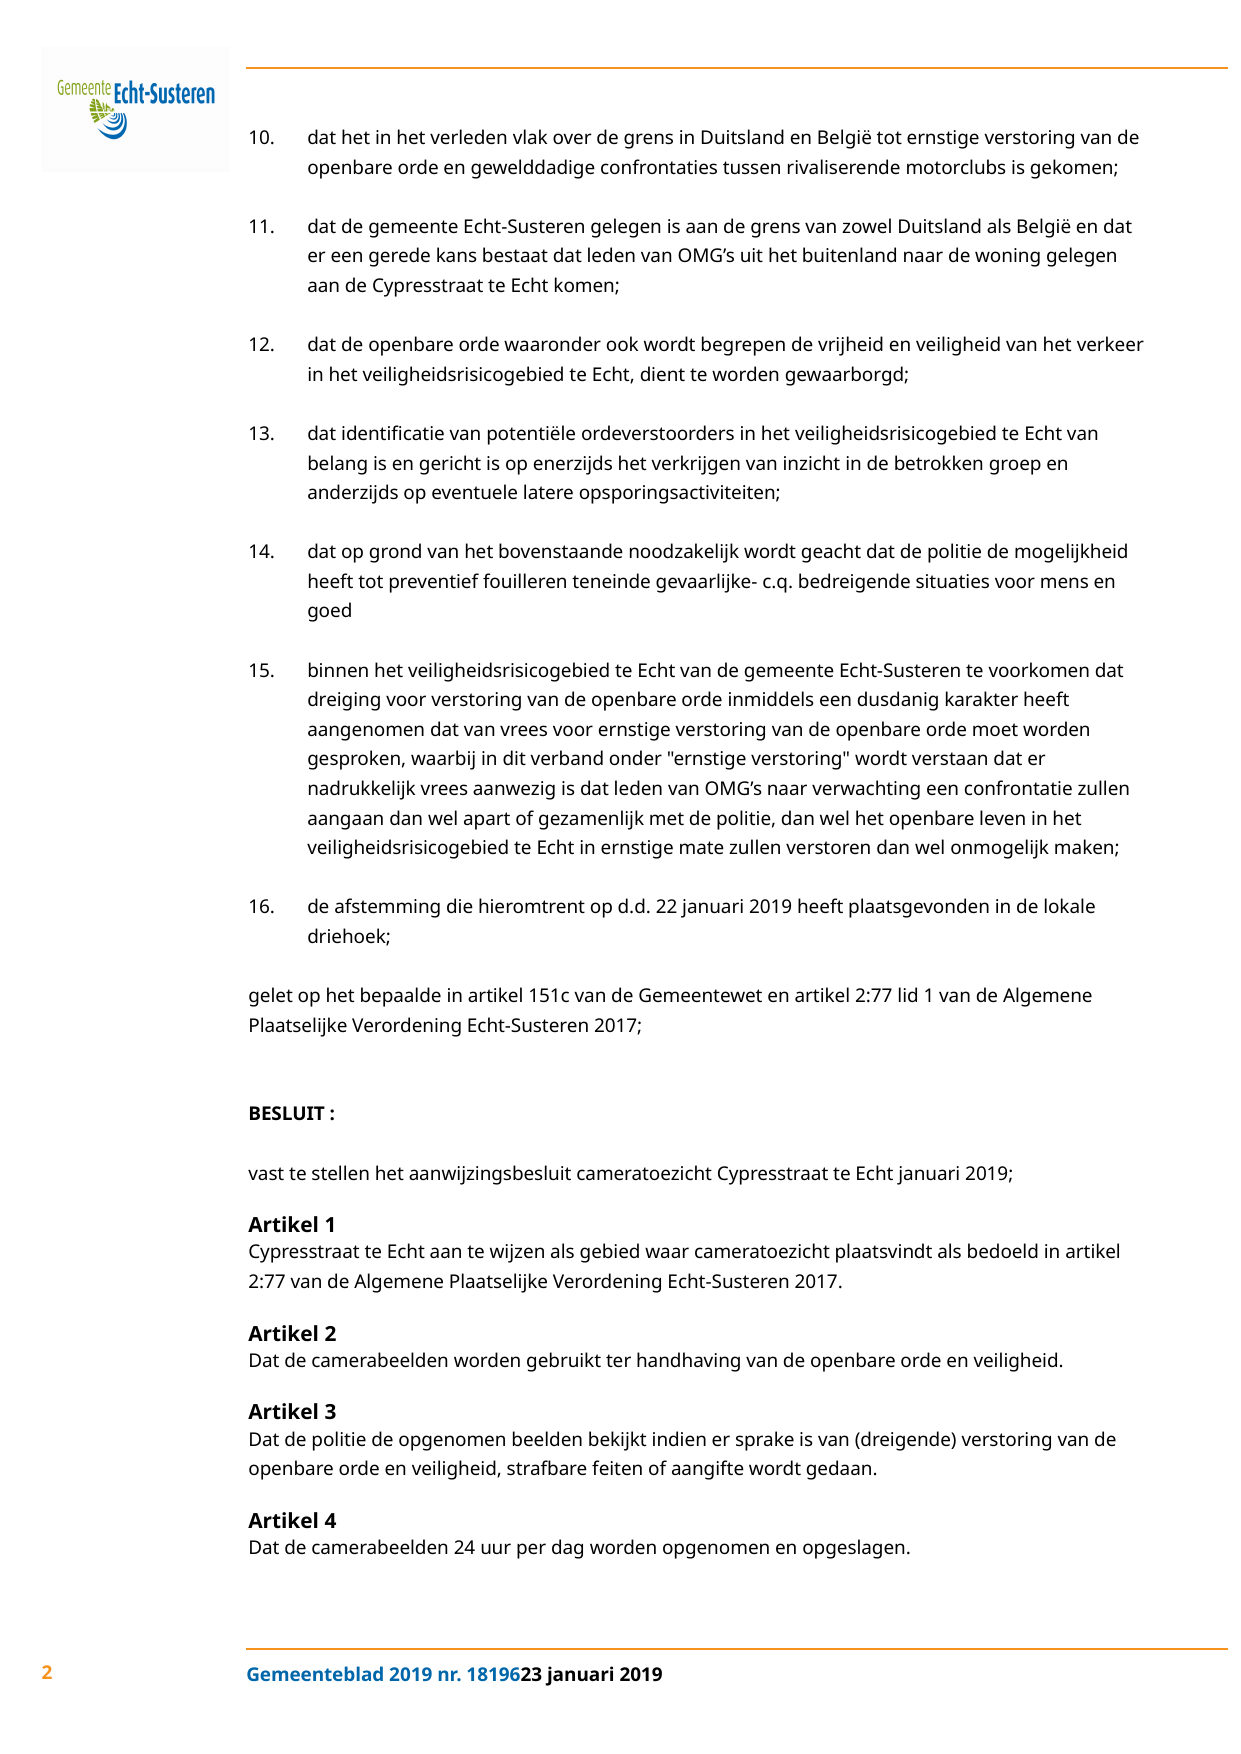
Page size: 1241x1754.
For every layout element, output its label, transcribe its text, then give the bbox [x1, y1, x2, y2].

text Artikel 1 [248, 1210, 1152, 1239]
list de afstemming die hieromtrent op d.d. 22 januari 2019 heeft plaatsgevonden in de lokale driehoek; [248, 893, 1152, 949]
text Dat de camerabeelden worden gebruikt ter handhaving van de openbare orde en veiligheid. [248, 1347, 1152, 1373]
text BESLUIT : [248, 1101, 1152, 1126]
list dat het in het verleden vlak over de grens in Duitsland en België tot ernstige verstoring van de openbare orde en gewelddadige confrontaties tussen rivaliserende motorclubs is gekomen; [248, 124, 1152, 180]
text Cypresstraat te Echt aan te wijzen als gebied waar cameratoezicht plaatsvindt als bedoeld in artikel 2:77 van de Algemene Plaatselijke Verordening Echt-Susteren 2017. [248, 1239, 1152, 1294]
list dat identificatie van potentiële ordeverstoorders in het veiligheidsrisicogebied te Echt van belang is en gericht is op enerzijds het verkrijgen van inzicht in de betrokken groep en anderzijds op eventuele latere opsporingsactiviteiten; [248, 420, 1152, 505]
list dat de gemeente Echt-Susteren gelegen is aan de grens van zowel Duitsland als België en dat er een gerede kans bestaat dat leden van OMG’s uit het buitenland naar de woning gelegen aan de Cypresstraat te Echt komen; [248, 213, 1152, 298]
text gelet op het bepaalde in artikel 151c van de Gemeentewet en artikel 2:77 lid 1 van de Algemene Plaatselijke Verordening Echt-Susteren 2017; [248, 982, 1152, 1038]
text Dat de politie de opgenomen beelden bekijkt indien er sprake is van (dreigende) verstoring van de openbare orde en veiligheid, strafbare feiten of aangifte wordt gedaan. [248, 1426, 1152, 1481]
text Artikel 2 [248, 1319, 1152, 1347]
text Artikel 3 [248, 1397, 1152, 1426]
picture [41, 47, 231, 172]
text vast te stellen het aanwijzingsbesluit cameratoezicht Cypresstraat te Echt januari 2019; [248, 1160, 1152, 1186]
list binnen het veiligheidsrisicogebied te Echt van de gemeente Echt-Susteren te voorkomen dat dreiging voor verstoring van de openbare orde inmiddels een dusdanig karakter heeft aangenomen dat van vrees voor ernstige verstoring van de openbare orde moet worden gesproken, waarbij in dit verband onder "ernstige verstoring" wordt verstaan dat er nadrukkelijk vrees aanwezig is dat leden van OMG’s naar verwachting een confrontatie zullen aangaan dan wel apart of gezamenlijk met de politie, dan wel het openbare leven in het veiligheidsrisicogebied te Echt in ernstige mate zullen verstoren dan wel onmogelijk maken; [248, 657, 1152, 860]
list dat de openbare orde waaronder ook wordt begrepen de vrijheid en veiligheid van het verkeer in het veiligheidsrisicogebied te Echt, dient te worden gewaarborgd; [248, 331, 1152, 387]
list dat op grond van het bovenstaande noodzakelijk wordt geacht dat de politie de mogelijkheid heeft tot preventief fouilleren teneinde gevaarlijke- c.q. bedreigende situaties voor mens en goed [248, 538, 1152, 623]
text Artikel 4 [248, 1506, 1152, 1534]
text Dat de camerabeelden 24 uur per dag worden opgenomen en opgeslagen. [248, 1534, 1152, 1560]
